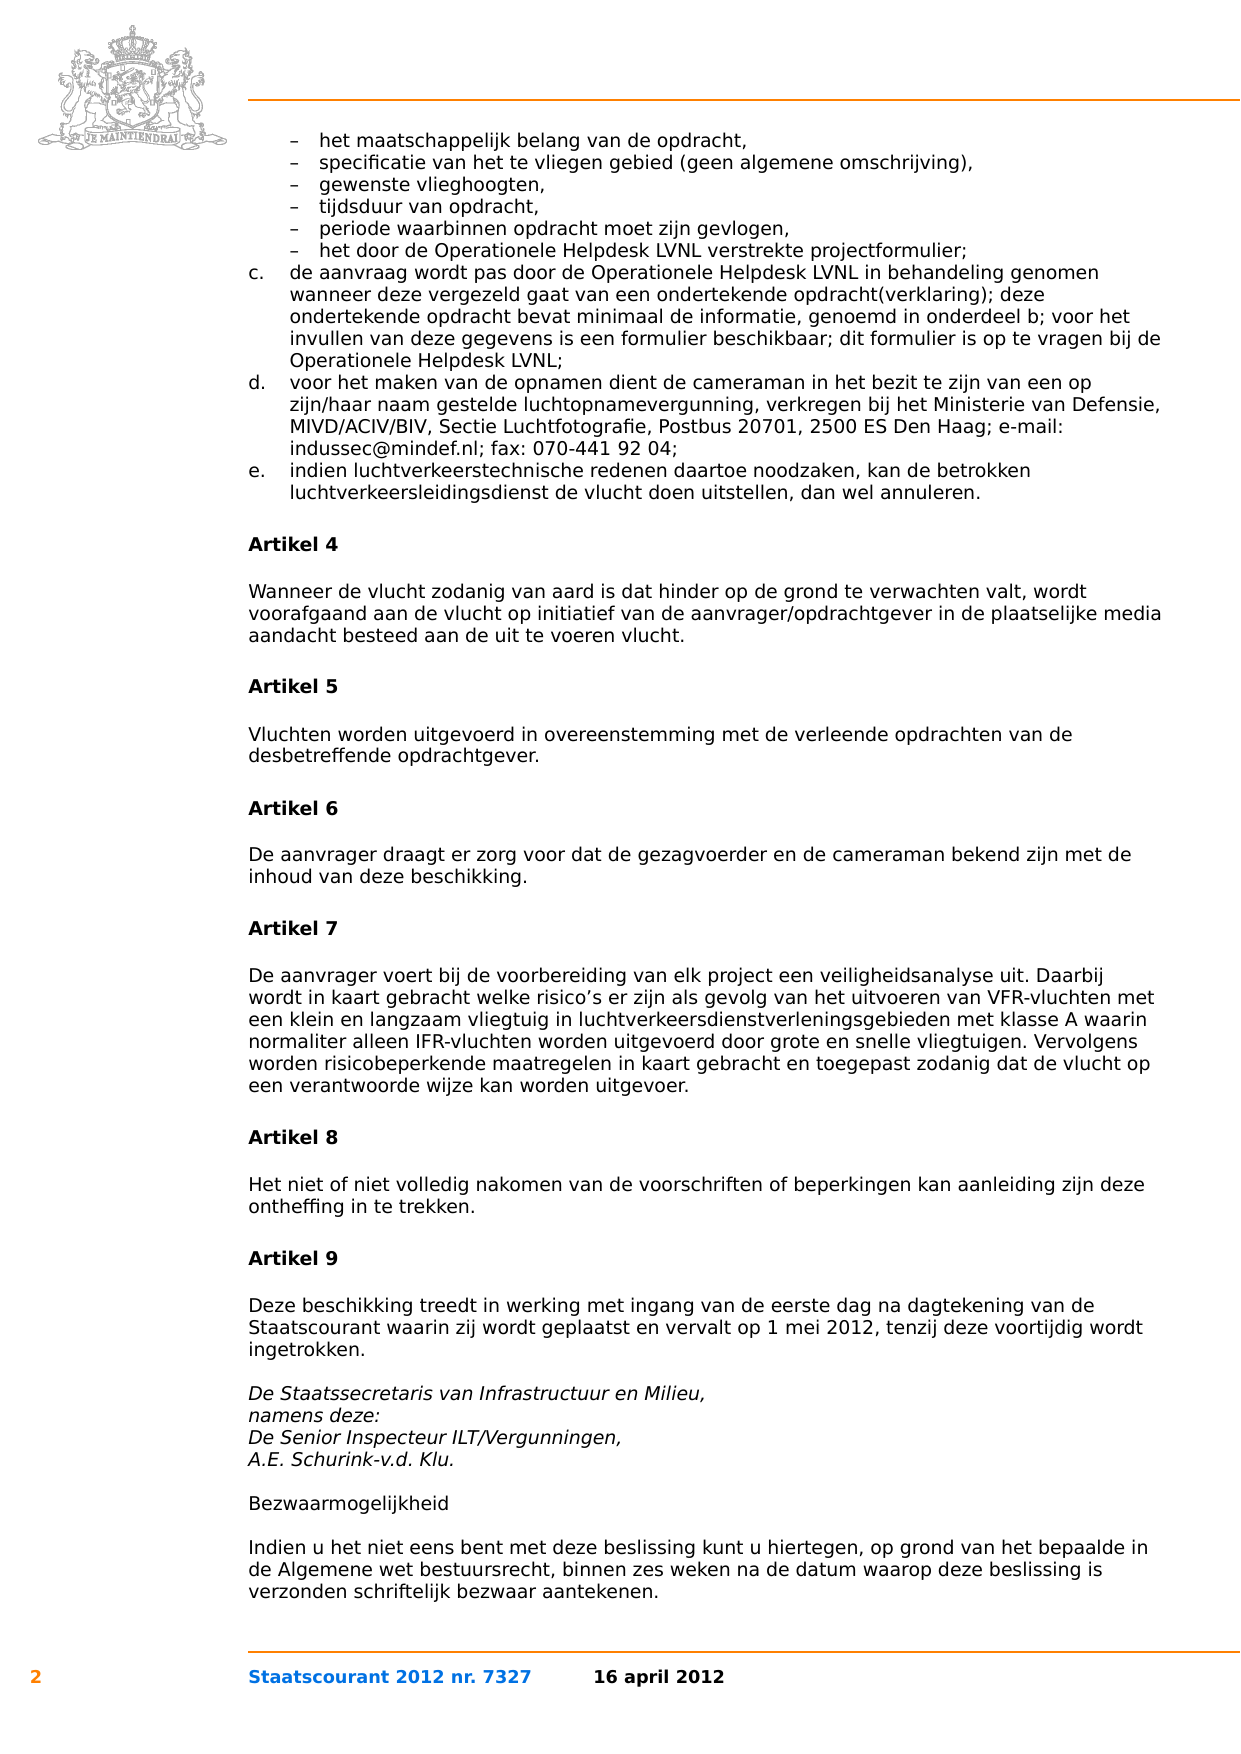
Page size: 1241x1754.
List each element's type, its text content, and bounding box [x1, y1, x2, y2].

subtitle Artikel 7 [248, 918, 1163, 940]
text – tijdsduur van opdracht, [289, 196, 1163, 218]
text De aanvrager draagt er zorg voor dat de gezagvoerder en de cameraman bekend zijn met de inhoud van deze beschikking. [248, 844, 1163, 888]
text Wanneer de vlucht zodanig van aard is dat hinder op de grond te verwachten valt, wordt voorafgaand aan de vlucht op initiatief van de aanvrager/opdrachtgever in de plaatselijke media aandacht besteed aan de uit te voeren vlucht. [248, 581, 1163, 646]
text – specificatie van het te vliegen gebied (geen algemene omschrijving), [289, 152, 1163, 174]
text c. de aanvraag wordt pas door de Operationele Helpdesk LVNL in behandeling genomen wanneer deze vergezeld gaat van een ondertekende opdracht(verklaring); deze ondertekende opdracht bevat minimaal de informatie, genoemd in onderdeel b; voor het invullen van deze gegevens is een formulier beschikbaar; dit formulier is op te vragen bij de Operationele Helpdesk LVNL; [248, 262, 1163, 372]
picture [38, 25, 227, 150]
text Vluchten worden uitgevoerd in overeenstemming met de verleende opdrachten van de desbetreffende opdrachtgever. [248, 723, 1163, 767]
subtitle Artikel 4 [248, 533, 1163, 556]
text – gewenste vlieghoogten, [289, 174, 1163, 196]
subtitle Artikel 8 [248, 1127, 1163, 1149]
text – het door de Operationele Helpdesk LVNL verstrekte projectformulier; [289, 240, 1163, 262]
text e. indien luchtverkeerstechnische redenen daartoe noodzaken, kan de betrokken luchtverkeersleidingsdienst de vlucht doen uitstellen, dan wel annuleren. [248, 459, 1163, 503]
text – periode waarbinnen opdracht moet zijn gevlogen, [289, 218, 1163, 240]
text d. voor het maken van de opnamen dient de cameraman in het bezit te zijn van een op zijn/haar naam gestelde luchtopnamevergunning, verkregen bij het Ministerie van Defensie, MIVD/ACIV/BIV, Sectie Luchtfotografie, Postbus 20701, 2500 ES Den Haag; e-mail: indussec@mindef.nl; fax: 070-441 92 04; [248, 372, 1163, 459]
text – het maatschappelijk belang van de opdracht, [289, 130, 1163, 152]
subtitle Artikel 6 [248, 797, 1163, 819]
subtitle Artikel 9 [248, 1248, 1163, 1270]
text Deze beschikking treedt in werking met ingang van de eerste dag na dagtekening van de Staatscourant waarin zij wordt geplaatst en vervalt op 1 mei 2012, tenzij deze voortijdig wordt ingetrokken. [248, 1295, 1163, 1361]
text De Staatssecretaris van Infrastructuur en Milieu, namens deze: De Senior Inspecteur ILT/Vergunningen, A.E. Schurink-v.d. Klu. [248, 1383, 1163, 1471]
text Het niet of niet volledig nakomen van de voorschriften of beperkingen kan aanleiding zijn deze ontheffing in te trekken. [248, 1174, 1163, 1218]
text Indien u het niet eens bent met deze beslissing kunt u hiertegen, op grond van het bepaalde in de Algemene wet bestuursrecht, binnen zes weken na de datum waarop deze beslissing is verzonden schriftelijk bezwaar aantekenen. [248, 1537, 1163, 1602]
text Bezwaarmogelijkheid [248, 1493, 1163, 1515]
text De aanvrager voert bij de voorbereiding van elk project een veiligheidsanalyse uit. Daarbij wordt in kaart gebracht welke risico’s er zijn als gevolg van het uitvoeren van VFR-vluchten met een klein en langzaam vliegtuig in luchtverkeersdienstverleningsgebieden met klasse A waarin normaliter alleen IFR-vluchten worden uitgevoerd door grote en snelle vliegtuigen. Vervolgens worden risicobeperkende maatregelen in kaart gebracht en toegepast zodanig dat de vlucht op een verantwoorde wijze kan worden uitgevoer. [248, 965, 1163, 1097]
subtitle Artikel 5 [248, 676, 1163, 698]
